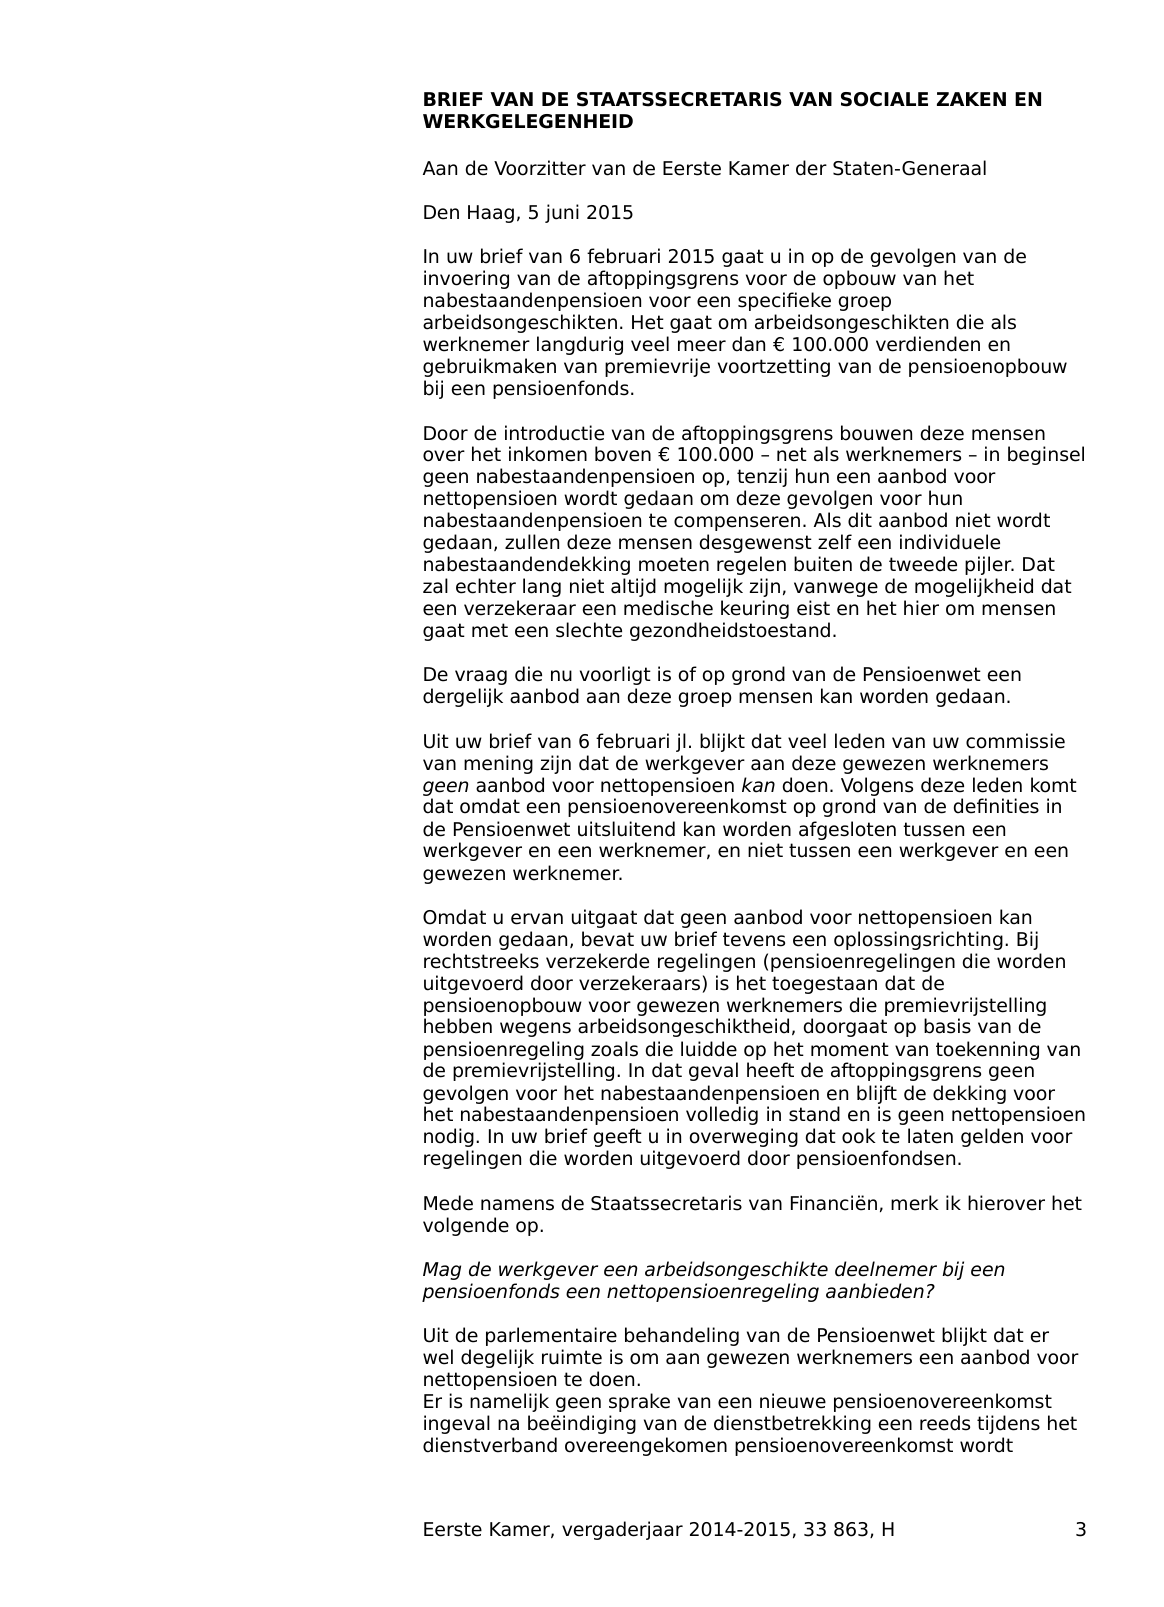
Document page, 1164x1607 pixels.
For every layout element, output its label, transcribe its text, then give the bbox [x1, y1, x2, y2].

text Uit de parlementaire behandeling van de Pensioenwet blijkt dat er wel degelijk ruimte is om aan gewezen werknemers een aanbod voor nettopensioen te doen. [422, 1325, 1087, 1391]
text Mede namens de Staatssecretaris van Financiën, merk ik hierover het volgende op. [422, 1192, 1087, 1236]
text Door de introductie van de aftoppingsgrens bouwen deze mensen over het inkomen boven € 100.000 – net als werknemers – in beginsel geen nabestaandenpensioen op, tenzij hun een aanbod voor nettopensioen wordt gedaan om deze gevolgen voor hun nabestaandenpensioen te compenseren. Als dit aanbod niet wordt gedaan, zullen deze mensen desgewenst zelf een individuele nabestaandendekking moeten regelen buiten de tweede pijler. Dat zal echter lang niet altijd mogelijk zijn, vanwege de mogelijkheid dat een verzekeraar een medische keuring eist en het hier om mensen gaat met een slechte gezondheidstoestand. [422, 422, 1087, 642]
text Omdat u ervan uitgaat dat geen aanbod voor nettopensioen kan worden gedaan, bevat uw brief tevens een oplossingsrichting. Bij rechtstreeks verzekerde regelingen (pensioenregelingen die worden uitgevoerd door verzekeraars) is het toegestaan dat de pensioenopbouw voor gewezen werknemers die premievrijstelling hebben wegens arbeidsongeschiktheid, doorgaat op basis van de pensioenregeling zoals die luidde op het moment van toekenning van de premievrijstelling. In dat geval heeft de aftoppingsgrens geen gevolgen voor het nabestaandenpensioen en blijft de dekking voor het nabestaandenpensioen volledig in stand en is geen nettopensioen nodig. In uw brief geeft u in overweging dat ook te laten gelden voor regelingen die worden uitgevoerd door pensioenfondsen. [422, 907, 1087, 1170]
text De vraag die nu voorligt is of op grond van de Pensioenwet een dergelijk aanbod aan deze groep mensen kan worden gedaan. [422, 664, 1087, 708]
text In uw brief van 6 februari 2015 gaat u in op de gevolgen van de invoering van de aftoppingsgrens voor de opbouw van het nabestaandenpensioen voor een specifieke groep arbeidsongeschikten. Het gaat om arbeidsongeschikten die als werknemer langdurig veel meer dan € 100.000 verdienden en gebruikmaken van premievrije voortzetting van de pensioenopbouw bij een pensioenfonds. [422, 246, 1087, 400]
text Er is namelijk geen sprake van een nieuwe pensioenovereenkomst ingeval na beëindiging van de dienstbetrekking een reeds tijdens het dienstverband overeengekomen pensioenovereenkomst wordt [422, 1391, 1087, 1457]
text Uit uw brief van 6 februari jl. blijkt dat veel leden van uw commissie van mening zijn dat de werkgever aan deze gewezen werknemers geen aanbod voor nettopensioen kan doen. Volgens deze leden komt dat omdat een pensioenovereenkomst op grond van de definities in de Pensioenwet uitsluitend kan worden afgesloten tussen een werkgever en een werknemer, en niet tussen een werkgever en een gewezen werknemer. [422, 731, 1087, 884]
subtitle BRIEF VAN DE STAATSSECRETARIS VAN SOCIALE ZAKEN EN WERKGELEGENHEID [422, 89, 1087, 133]
text Aan de Voorzitter van de Eerste Kamer der Staten-Generaal [422, 158, 1087, 180]
subtitle Mag de werkgever een arbeidsongeschikte deelnemer bij een pensioenfonds een nettopensioenregeling aanbieden? [422, 1259, 1087, 1303]
text Den Haag, 5 juni 2015 [422, 202, 1087, 224]
